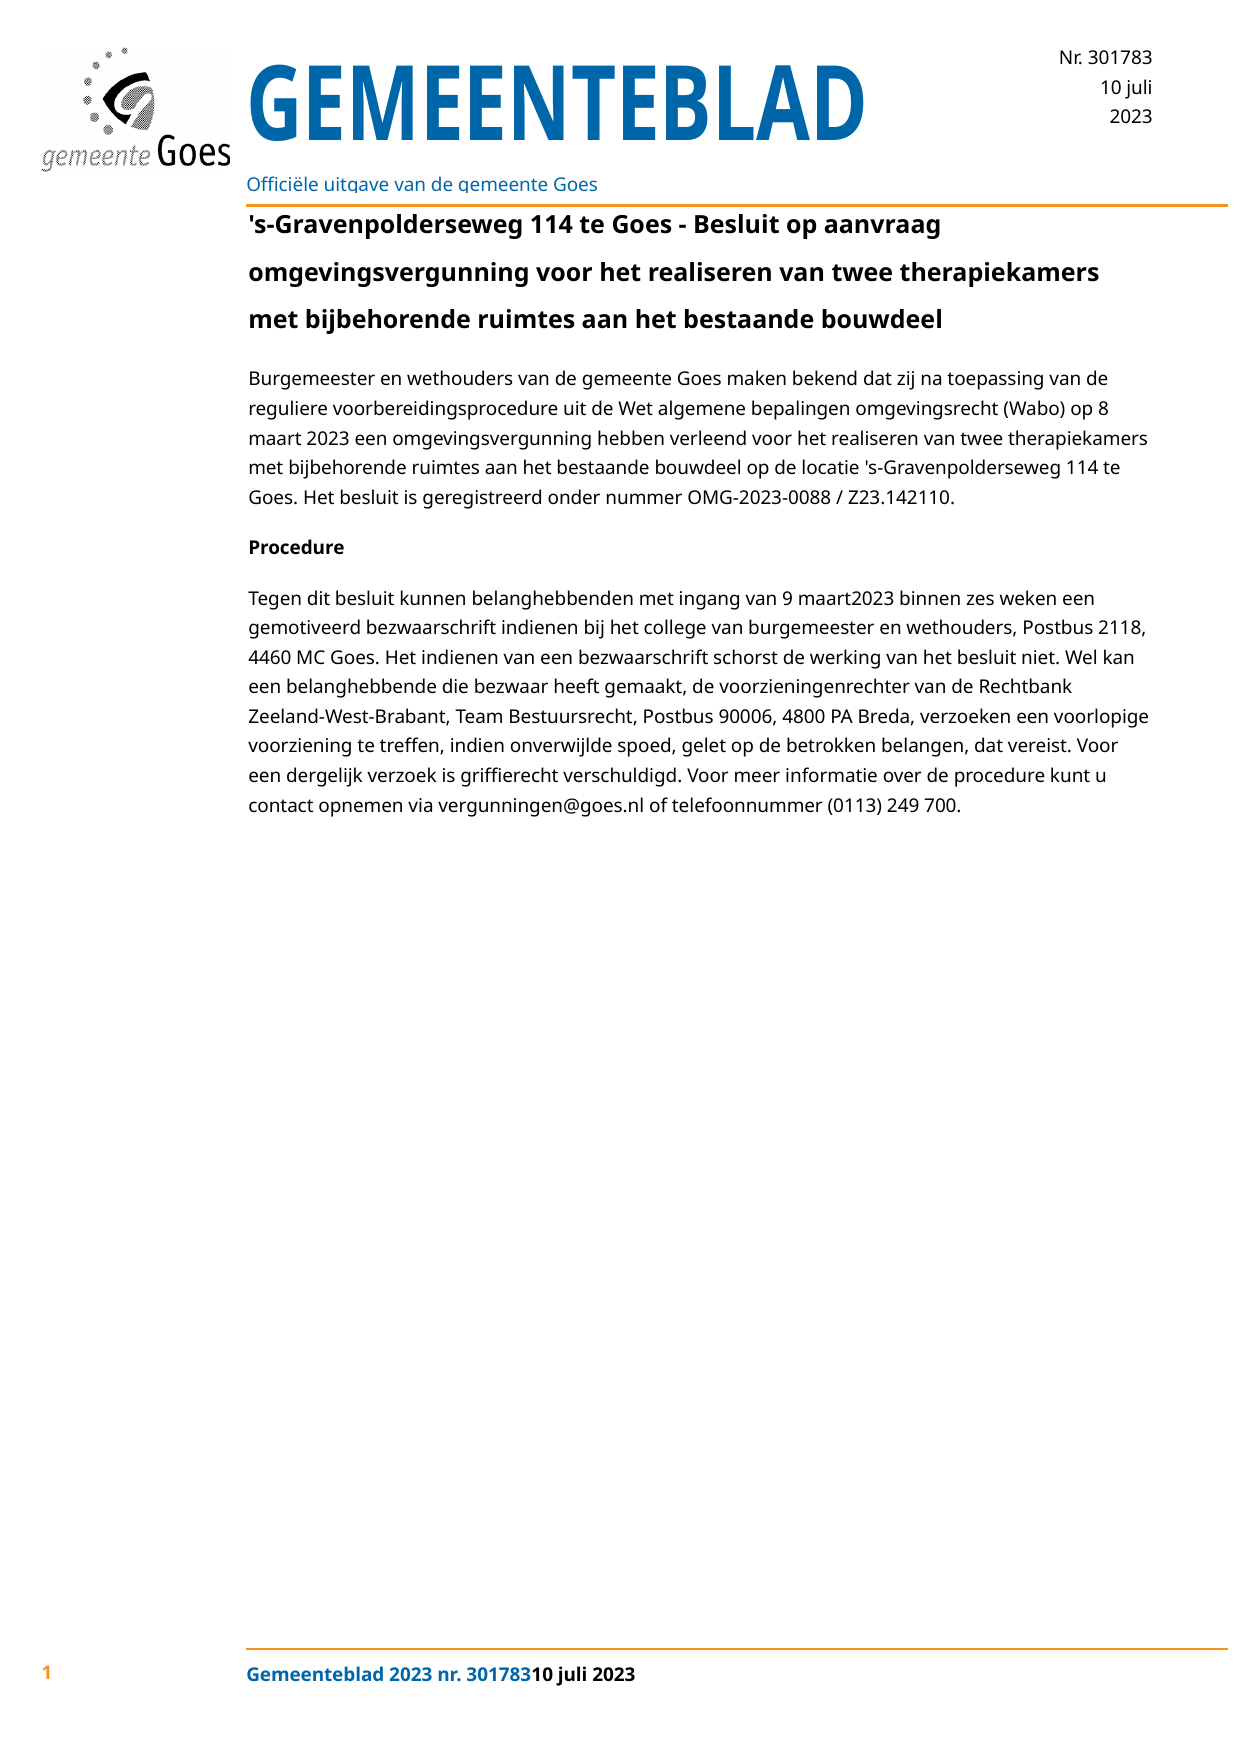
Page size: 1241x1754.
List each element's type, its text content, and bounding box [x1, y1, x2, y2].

text Tegen dit besluit kunnen belanghebbenden met ingang van 9 maart2023 binnen zes weken een gemotiveerd bezwaarschrift indienen bij het college van burgemeester en wethouders, Postbus 2118, 4460 MC Goes. Het indienen van een bezwaarschrift schorst de werking van het besluit niet. Wel kan een belanghebbende die bezwaar heeft gemaakt, de voorzieningenrechter van de Rechtbank Zeeland-West-Brabant, Team Bestuursrecht, Postbus 90006, 4800 PA Breda, verzoeken een voorlopige voorziening te treffen, indien onverwijlde spoed, gelet op de betrokken belangen, dat vereist. Voor een dergelijk verzoek is griffierecht verschuldigd. Voor meer informatie over de procedure kunt u contact opnemen via vergunningen@goes.nl of telefoonnummer (0113) 249 700. [248, 585, 1152, 817]
text 's-Gravenpolderseweg 114 te Goes - Besluit op aanvraag omgevingsvergunning voor het realiseren van twee therapiekamers met bijbehorende ruimtes aan het bestaande bouwdeel [248, 207, 1152, 336]
text Procedure [248, 534, 1152, 560]
text Burgemeester en wethouders van de gemeente Goes maken bekend dat zij na toepassing van de reguliere voorbereidingsprocedure uit de Wet algemene bepalingen omgevingsrecht (Wabo) op 8 maart 2023 een omgevingsvergunning hebben verleend voor het realiseren van twee therapiekamers met bijbehorende ruimtes aan het bestaande bouwdeel op de locatie 's-Gravenpolderseweg 114 te Goes. Het besluit is geregistreerd onder nummer OMG-2023-0088 / Z23.142110. [248, 366, 1152, 509]
picture [41, 47, 231, 172]
